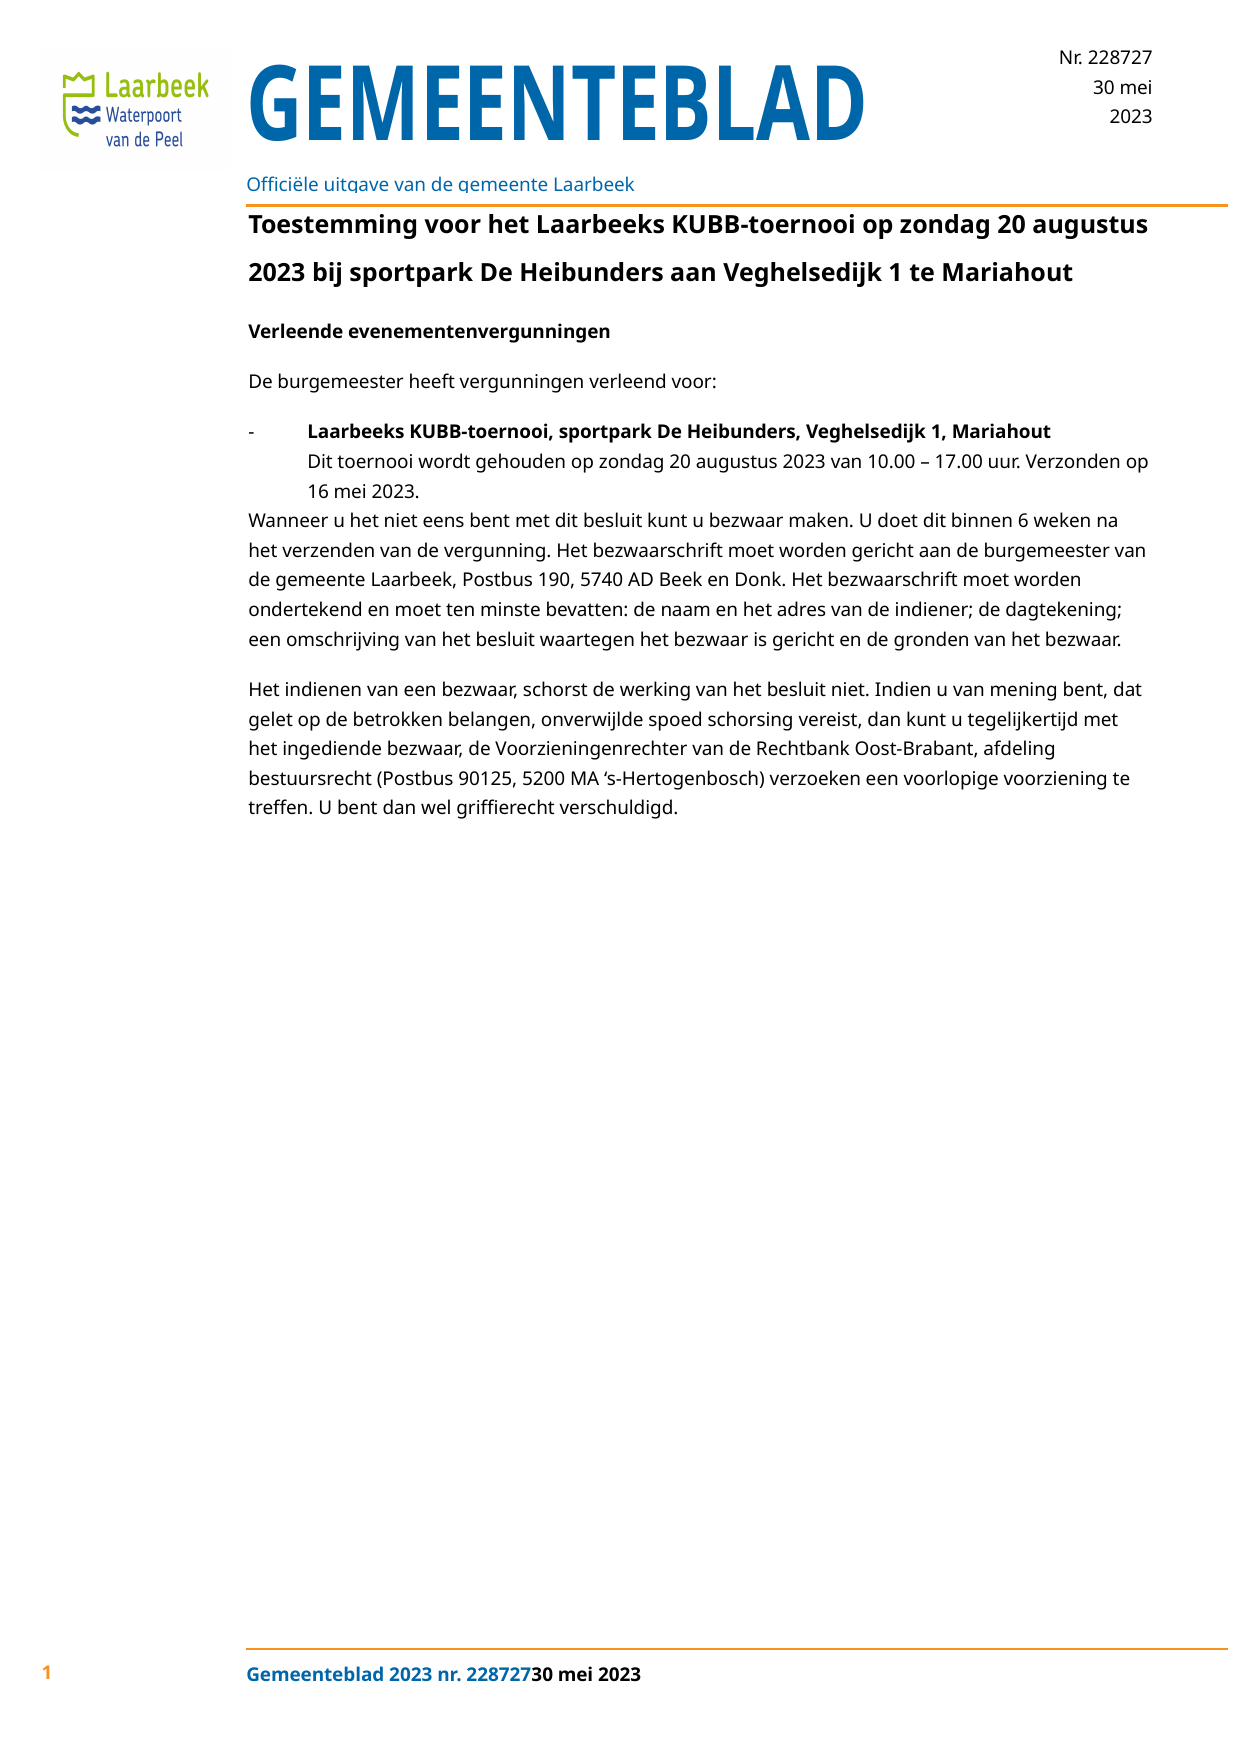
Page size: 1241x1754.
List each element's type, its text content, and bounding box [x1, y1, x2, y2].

text Wanneer u het niet eens bent met dit besluit kunt u bezwaar maken. U doet dit binnen 6 weken na het verzenden van de vergunning. Het bezwaarschrift moet worden gericht aan de burgemeester van de gemeente Laarbeek, Postbus 190, 5740 AD Beek en Donk. Het bezwaarschrift moet worden ondertekend en moet ten minste bevatten: de naam en het adres van de indiener; de dagtekening; een omschrijving van het besluit waartegen het bezwaar is gericht en de gronden van het bezwaar. [248, 507, 1152, 652]
text Verleende evenementenvergunningen [248, 318, 1152, 344]
text Het indienen van een bezwaar, schorst de werking van het besluit niet. Indien u van mening bent, dat gelet op de betrokken belangen, onverwijlde spoed schorsing vereist, dan kunt u tegelijkertijd met het ingediende bezwaar, de Voorzieningenrechter van de Rechtbank Oost-Brabant, afdeling bestuursrecht (Postbus 90125, 5200 MA ‘s-Hertogenbosch) verzoeken een voorlopige voorziening te treffen. U bent dan wel griffierecht verschuldigd. [248, 676, 1152, 820]
picture [41, 47, 231, 172]
text Toestemming voor het Laarbeeks KUBB-toernooi op zondag 20 augustus 2023 bij sportpark De Heibunders aan Veghelsedijk 1 te Mariahout [248, 207, 1152, 288]
list Laarbeeks KUBB-toernooi, sportpark De Heibunders, Veghelsedijk 1, Mariahout [248, 419, 1152, 444]
text De burgemeester heeft vergunningen verleend voor: [248, 368, 1152, 394]
list Dit toernooi wordt gehouden op zondag 20 augustus 2023 van 10.00 – 17.00 uur. Verzonden op 16 mei 2023. [248, 448, 1152, 504]
